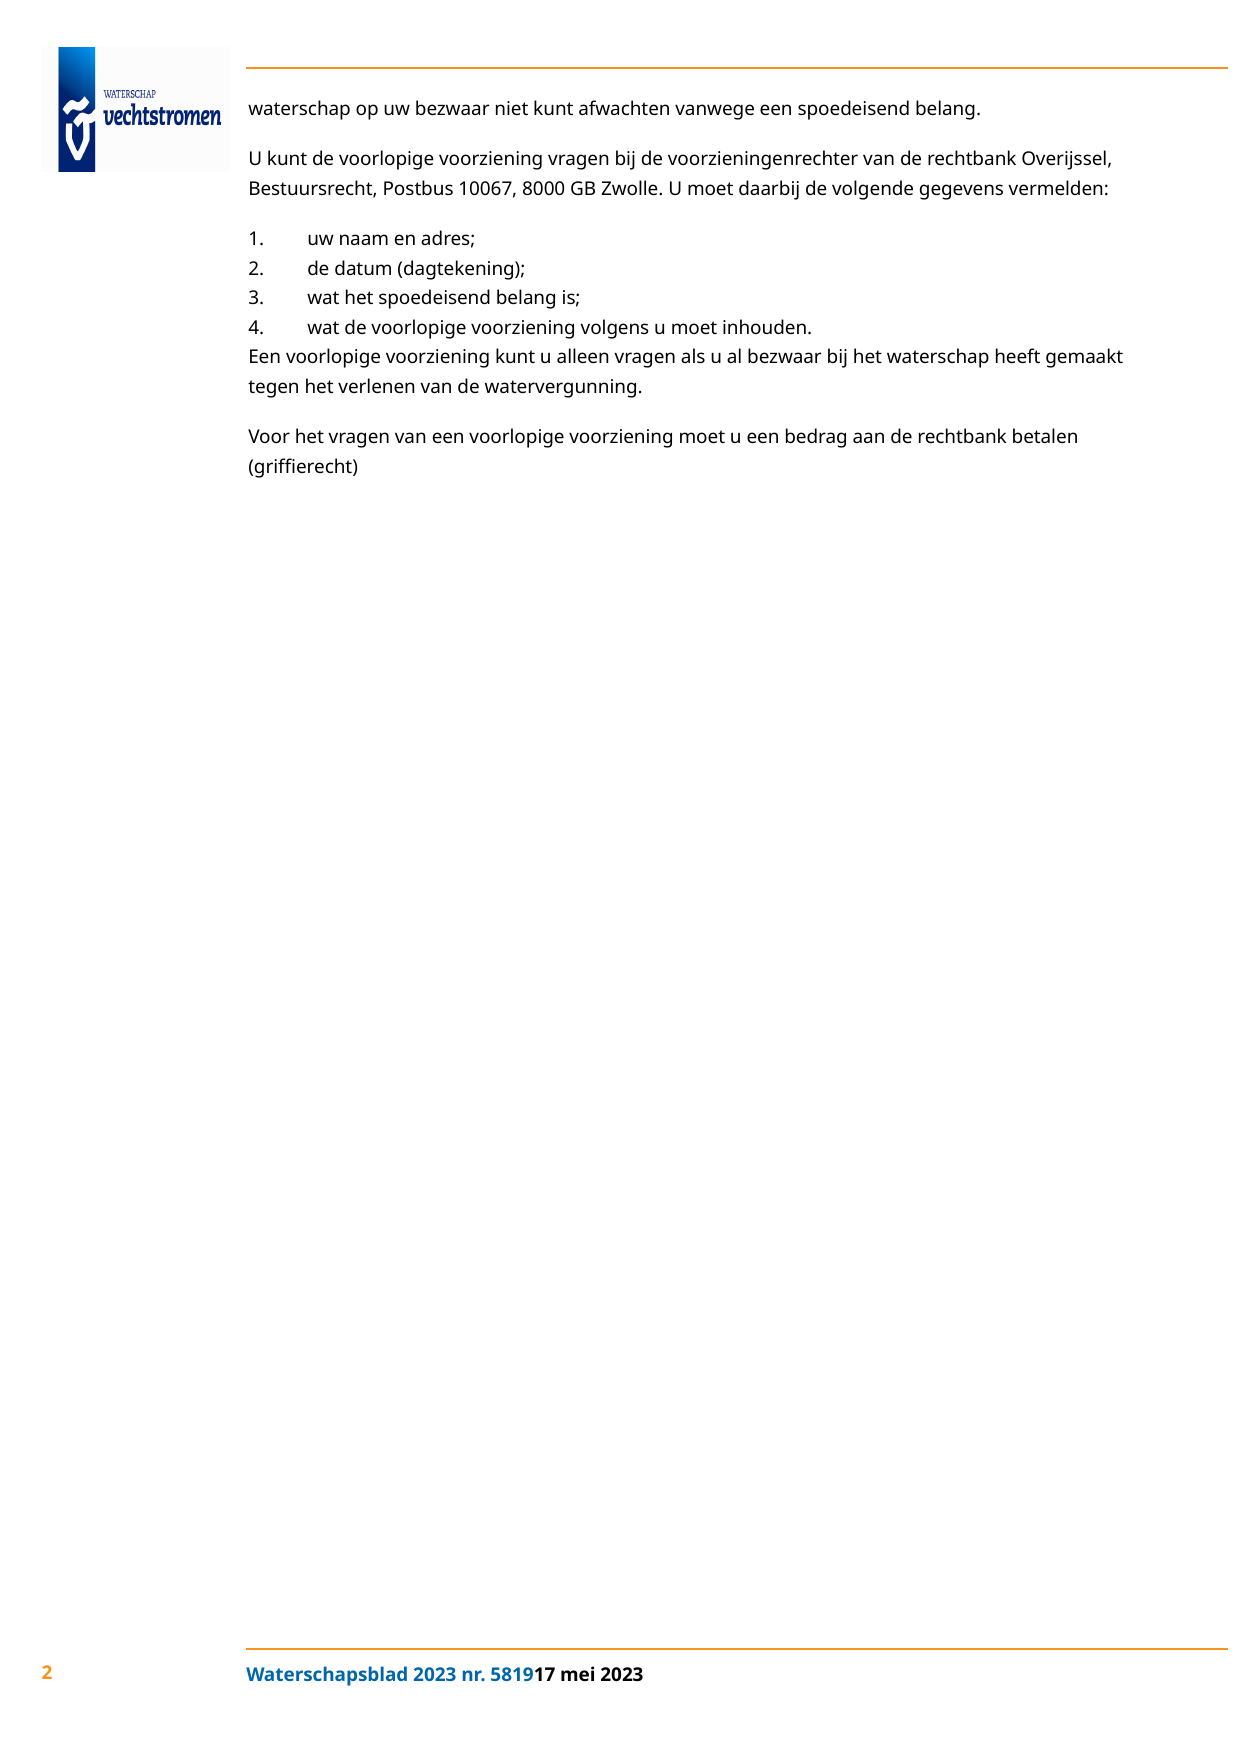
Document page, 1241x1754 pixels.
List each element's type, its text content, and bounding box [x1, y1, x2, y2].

text U kunt de voorlopige voorziening vragen bij de voorzieningenrechter van de rechtbank Overijssel, Bestuursrecht, Postbus 10067, 8000 GB Zwolle. U moet daarbij de volgende gegevens vermelden: [248, 145, 1152, 201]
list wat de voorlopige voorziening volgens u moet inhouden. [248, 314, 1152, 340]
text Een voorlopige voorziening kunt u alleen vragen als u al bezwaar bij het waterschap heeft gemaakt tegen het verlenen van de watervergunning. [248, 343, 1152, 399]
list uw naam en adres; [248, 225, 1152, 251]
text Voor het vragen van een voorlopige voorziening moet u een bedrag aan de rechtbank betalen (griffierecht) [248, 423, 1152, 479]
list de datum (dagtekening); [248, 255, 1152, 281]
list wat het spoedeisend belang is; [248, 284, 1152, 310]
picture [41, 47, 231, 172]
text waterschap op uw bezwaar niet kunt afwachten vanwege een spoedeisend belang. [248, 95, 1152, 121]
